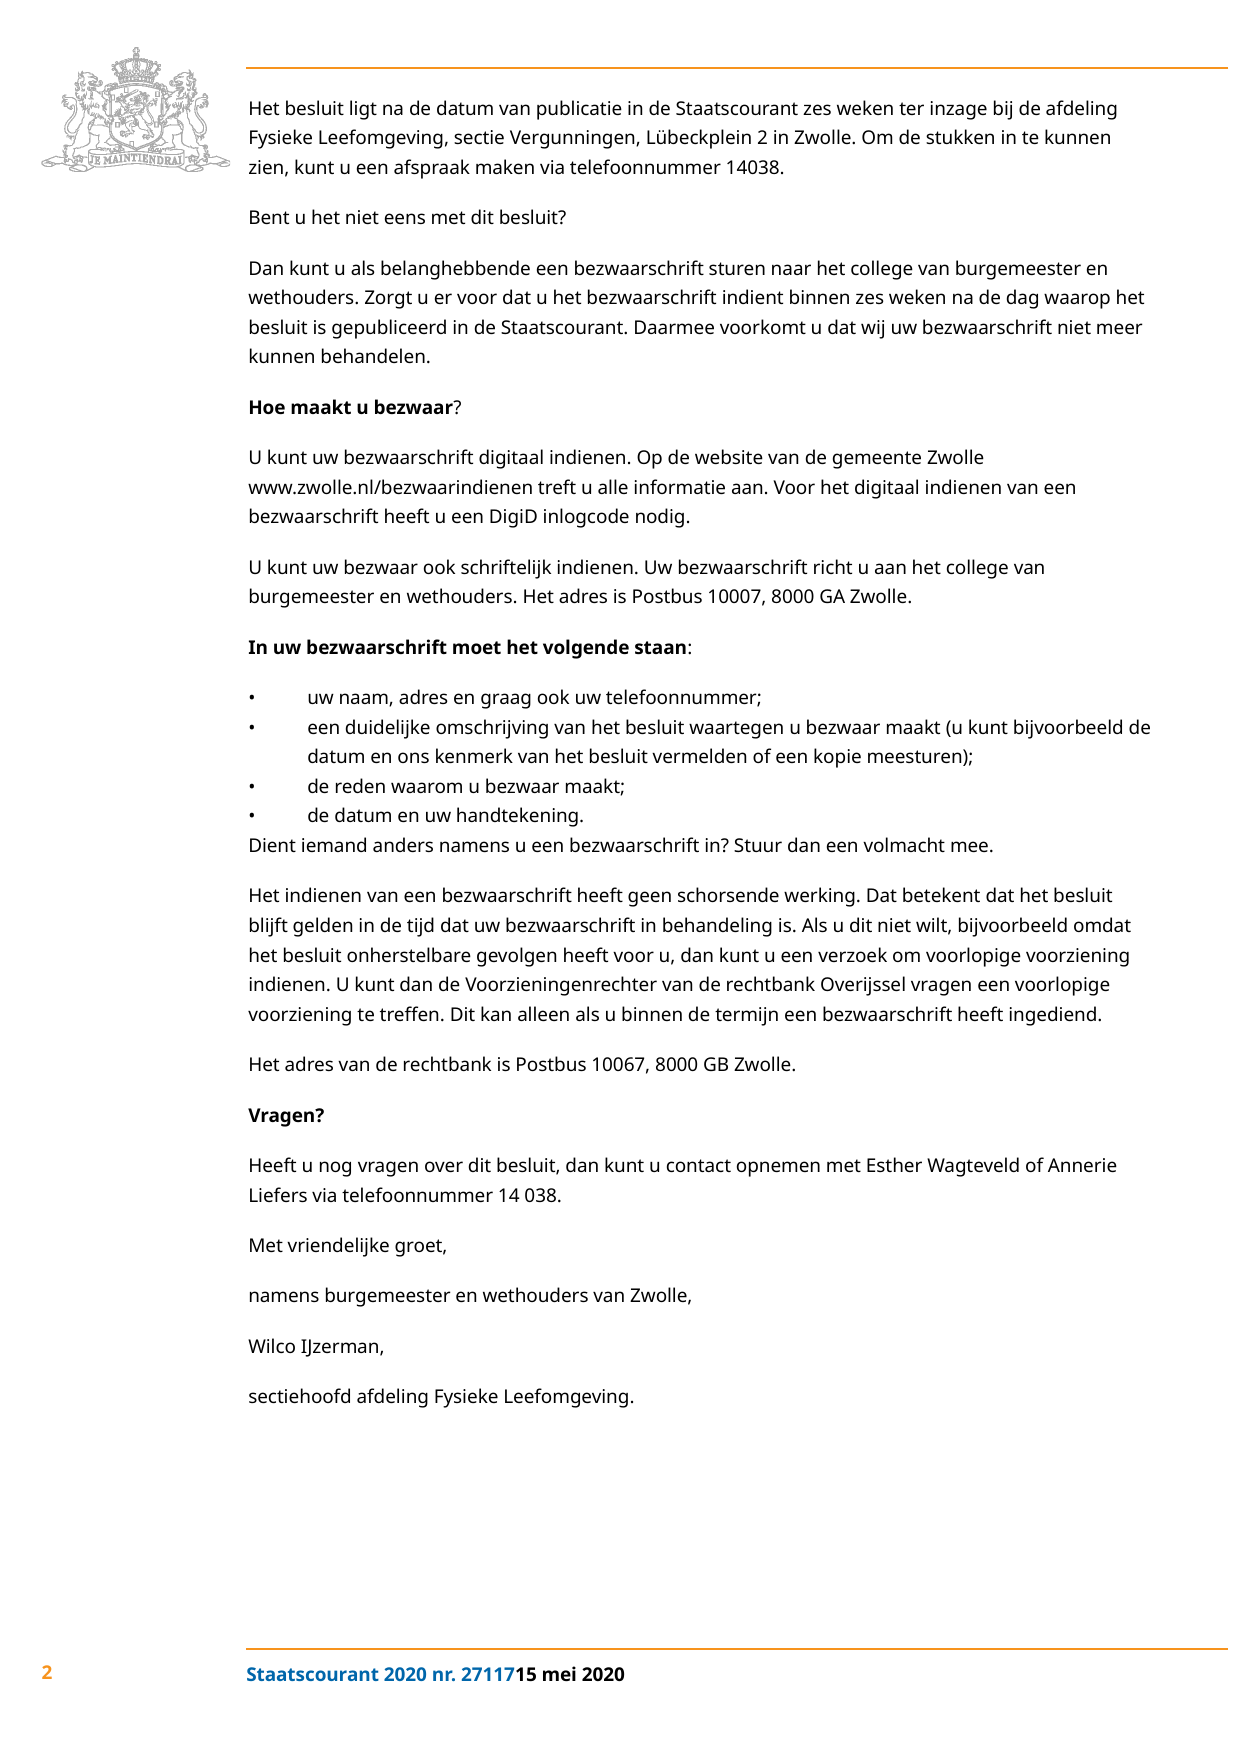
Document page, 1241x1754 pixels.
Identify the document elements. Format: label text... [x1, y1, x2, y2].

text Dient iemand anders namens u een bezwaarschrift in? Stuur dan een volmacht mee. [248, 832, 1152, 858]
list een duidelijke omschrijving van het besluit waartegen u bezwaar maakt (u kunt bijvoorbeeld de datum en ons kenmerk van het besluit vermelden of een kopie meesturen); [248, 714, 1152, 769]
picture [41, 47, 231, 172]
text U kunt uw bezwaar ook schriftelijk indienen. Uw bezwaarschrift richt u aan het college van burgemeester en wethouders. Het adres is Postbus 10007, 8000 GA Zwolle. [248, 554, 1152, 609]
text Dan kunt u als belanghebbende een bezwaarschrift sturen naar het college van burgemeester en wethouders. Zorgt u er voor dat u het bezwaarschrift indient binnen zes weken na de dag waarop het besluit is gepubliceerd in de Staatscourant. Daarmee voorkomt u dat wij uw bezwaarschrift niet meer kunnen behandelen. [248, 255, 1152, 369]
text In uw bezwaarschrift moet het volgende staan: [248, 634, 1152, 660]
text Het indienen van een bezwaarschrift heeft geen schorsende werking. Dat betekent dat het besluit blijft gelden in de tijd dat uw bezwaarschrift in behandeling is. Als u dit niet wilt, bijvoorbeeld omdat het besluit onherstelbare gevolgen heeft voor u, dan kunt u een verzoek om voorlopige voorziening indienen. U kunt dan de Voorzieningenrechter van de rechtbank Overijssel vragen een voorlopige voorziening te treffen. Dit kan alleen als u binnen de termijn een bezwaarschrift heeft ingediend. [248, 883, 1152, 1027]
text Wilco IJzerman, [248, 1333, 1152, 1359]
list uw naam, adres en graag ook uw telefoonnummer; [248, 684, 1152, 710]
text Met vriendelijke groet, [248, 1232, 1152, 1258]
text namens burgemeester en wethouders van Zwolle, [248, 1283, 1152, 1308]
text Het adres van de rechtbank is Postbus 10067, 8000 GB Zwolle. [248, 1051, 1152, 1077]
text Hoe maakt u bezwaar? [248, 394, 1152, 420]
text Vragen? [248, 1102, 1152, 1128]
text U kunt uw bezwaarschrift digitaal indienen. Op de website van de gemeente Zwolle www.zwolle.nl/bezwaarindienen treft u alle informatie aan. Voor het digitaal indienen van een bezwaarschrift heeft u een DigiD inlogcode nodig. [248, 444, 1152, 529]
text Bent u het niet eens met dit besluit? [248, 204, 1152, 230]
text sectiehoofd afdeling Fysieke Leefomgeving. [248, 1383, 1152, 1409]
text Heeft u nog vragen over dit besluit, dan kunt u contact opnemen met Esther Wagteveld of Annerie Liefers via telefoonnummer 14 038. [248, 1152, 1152, 1208]
text Het besluit ligt na de datum van publicatie in de Staatscourant zes weken ter inzage bij de afdeling Fysieke Leefomgeving, sectie Vergunningen, Lübeckplein 2 in Zwolle. Om de stukken in te kunnen zien, kunt u een afspraak maken via telefoonnummer 14038. [248, 95, 1152, 180]
list de reden waarom u bezwaar maakt; [248, 773, 1152, 799]
list de datum en uw handtekening. [248, 803, 1152, 828]
